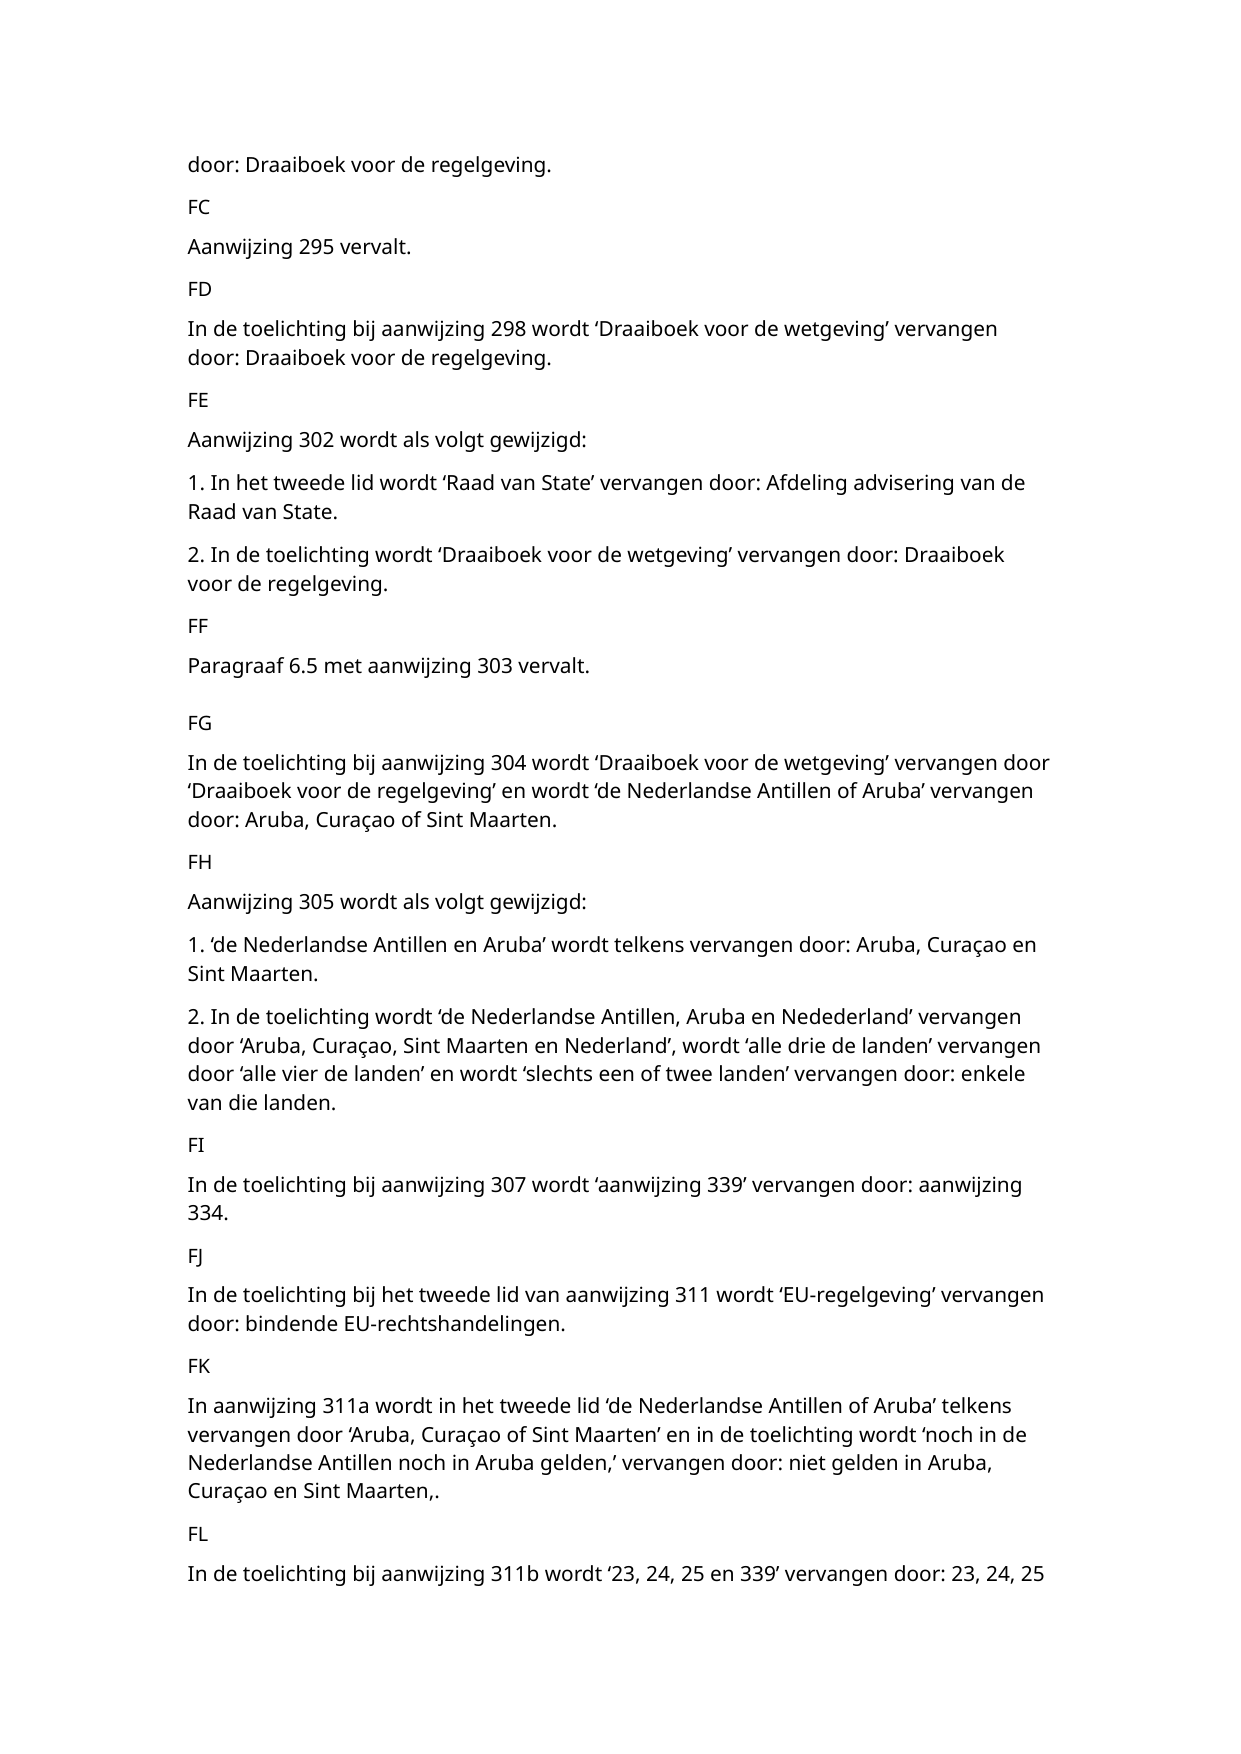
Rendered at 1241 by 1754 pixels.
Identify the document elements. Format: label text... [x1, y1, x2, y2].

text FE [187, 386, 1053, 413]
text FC [187, 193, 1053, 220]
text In de toelichting bij het tweede lid van aanwijzing 311 wordt ‘EU-regelgeving’ vervangen door: bindende EU-rechtshandelingen. [187, 1281, 1053, 1337]
text FL [187, 1520, 1053, 1547]
text 2. In de toelichting wordt ‘Draaiboek voor de wetgeving’ vervangen door: Draaiboek voor de regelgeving. [187, 540, 1053, 597]
text 1. In het tweede lid wordt ‘Raad van State’ vervangen door: Afdeling advisering van de Raad van State. [187, 468, 1053, 525]
text FD [187, 276, 1053, 303]
text Aanwijzing 295 vervalt. [187, 232, 1053, 261]
text FG [187, 709, 1053, 736]
text 2. In de toelichting wordt ‘de Nederlandse Antillen, Aruba en Nedederland’ vervangen door ‘Aruba, Curaçao, Sint Maarten en Nederland’, wordt ‘alle drie de landen’ vervangen door ‘alle vier de landen’ en wordt ‘slechts een of twee landen’ vervangen door: enkele van die landen. [187, 1002, 1053, 1116]
text FI [187, 1131, 1053, 1158]
text In de toelichting bij aanwijzing 307 wordt ‘aanwijzing 339’ vervangen door: aanwijzing 334. [187, 1170, 1053, 1227]
text In de toelichting bij aanwijzing 304 wordt ‘Draaiboek voor de wetgeving’ vervangen door ‘Draaiboek voor de regelgeving’ en wordt ‘de Nederlandse Antillen of Aruba’ vervangen door: Aruba, Curaçao of Sint Maarten. [187, 748, 1053, 833]
text In de toelichting bij aanwijzing 298 wordt ‘Draaiboek voor de wetgeving’ vervangen door: Draaiboek voor de regelgeving. [187, 314, 1053, 371]
text Aanwijzing 305 wordt als volgt gewijzigd: [187, 887, 1053, 916]
text door: Draaiboek voor de regelgeving. [187, 150, 1053, 178]
text FK [187, 1352, 1053, 1379]
text In aanwijzing 311a wordt in het tweede lid ‘de Nederlandse Antillen of Aruba’ telkens vervangen door ‘Aruba, Curaçao of Sint Maarten’ en in de toelichting wordt ‘noch in de Nederlandse Antillen noch in Aruba gelden,’ vervangen door: niet gelden in Aruba, Curaçao en Sint Maarten,. [187, 1391, 1053, 1505]
text 1. ‘de Nederlandse Antillen en Aruba’ wordt telkens vervangen door: Aruba, Curaçao en Sint Maarten. [187, 931, 1053, 987]
text FJ [187, 1242, 1053, 1269]
text Paragraaf 6.5 met aanwijzing 303 vervalt. [187, 651, 1053, 679]
text FH [187, 848, 1053, 875]
text Aanwijzing 302 wordt als volgt gewijzigd: [187, 425, 1053, 453]
text FF [187, 612, 1053, 639]
text In de toelichting bij aanwijzing 311b wordt ‘23, 24, 25 en 339’ vervangen door: 23, 24, 25 [187, 1559, 1053, 1587]
